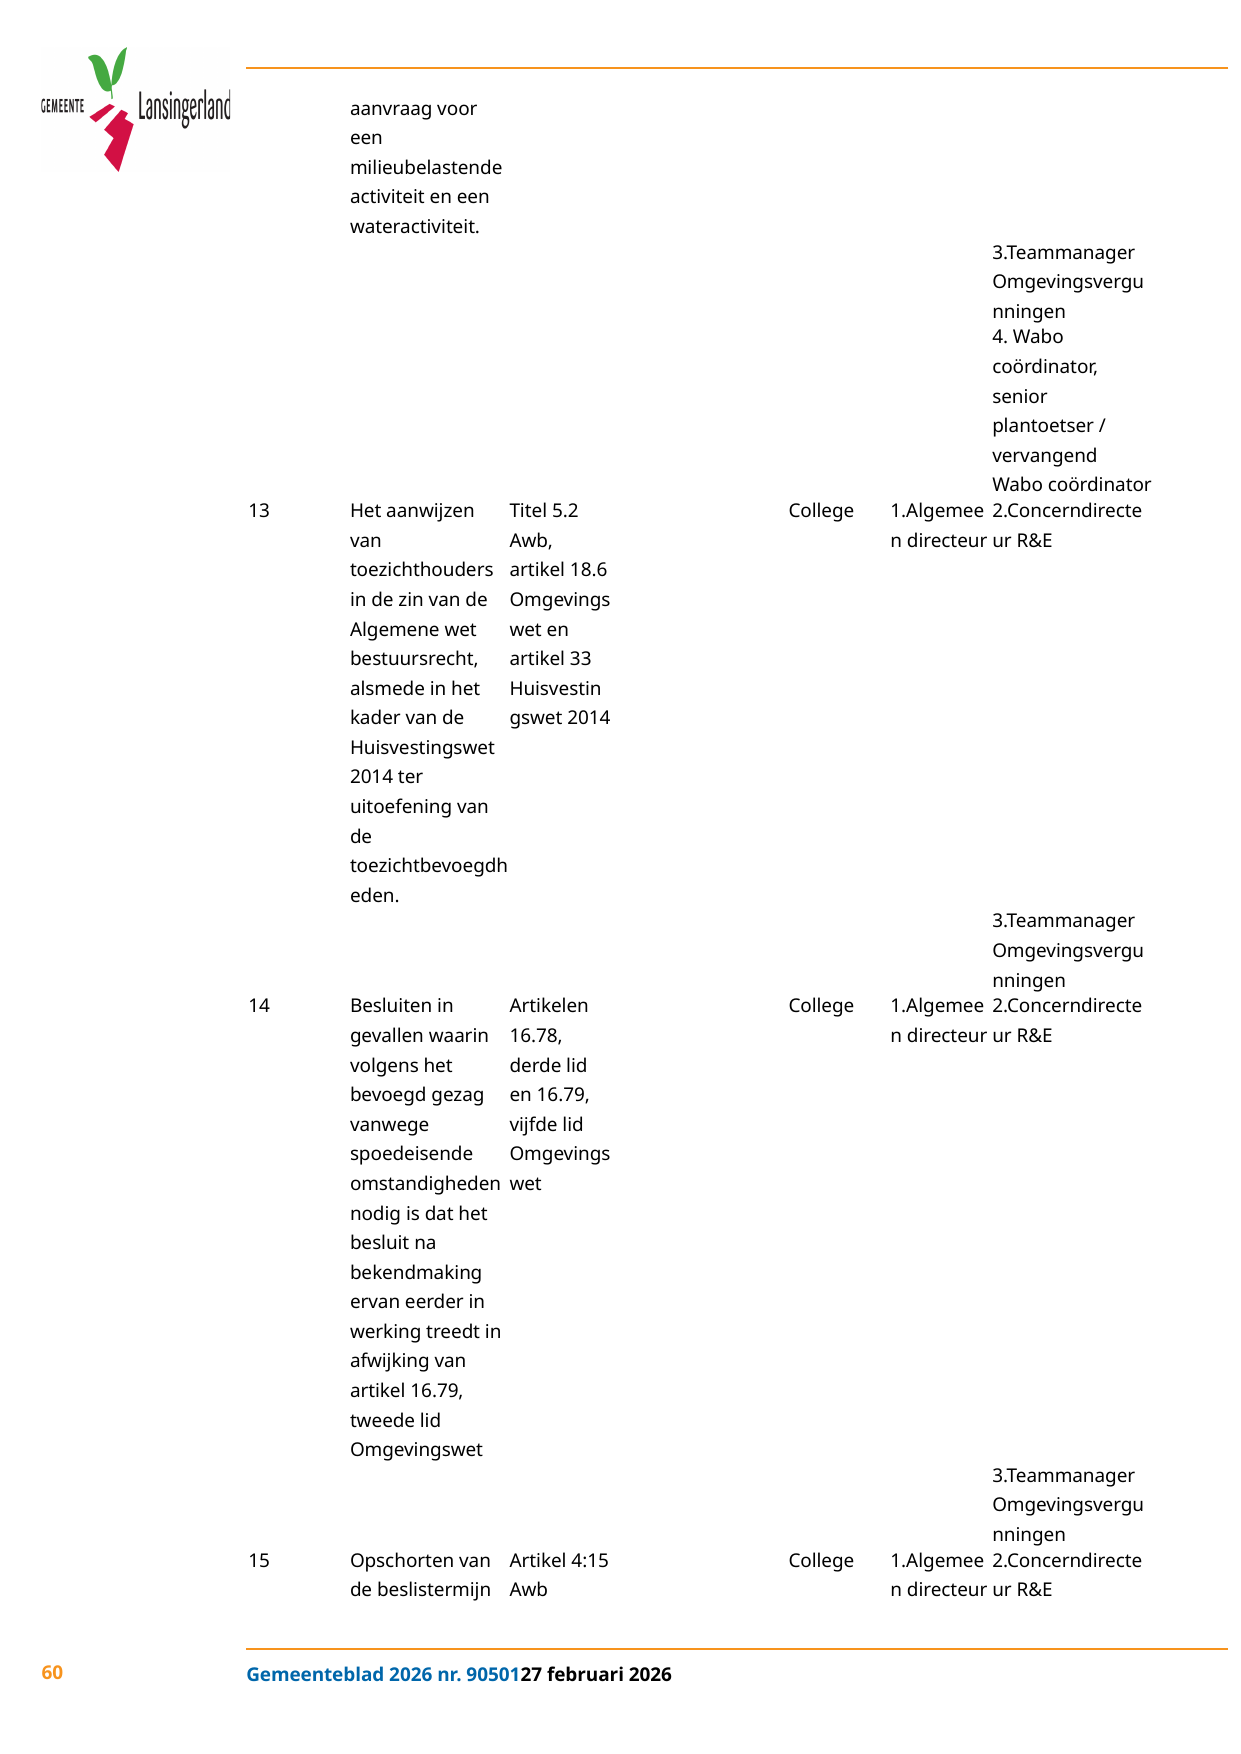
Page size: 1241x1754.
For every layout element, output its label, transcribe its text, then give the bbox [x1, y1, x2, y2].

table_cell Artikel 4:15 Awb [509, 1547, 611, 1602]
picture [41, 47, 231, 172]
table_cell aanvraag voor een milieubelastende activiteit en een wateractiviteit. [350, 95, 509, 239]
table_cell College [788, 993, 890, 1462]
table_cell [788, 239, 890, 324]
table_cell [890, 1462, 992, 1547]
table_cell [248, 95, 350, 239]
table_cell Opschorten van de beslistermijn [350, 1547, 509, 1602]
table_cell Artikelen 16.78, derde lid en 16.79, vijfde lid Omgevingswet [509, 993, 611, 1462]
table_cell Het aanwijzen van toezichthouders in de zin van de Algemene wet bestuursrecht, alsmede in het kader van de Huisvestingswet 2014 ter uitoefening van de toezichtbevoegdheden. [350, 498, 509, 908]
table_cell 1.Algemeen directeur [890, 498, 992, 908]
table_cell [248, 908, 350, 993]
table_cell [509, 95, 611, 239]
table_cell [890, 324, 992, 497]
table_cell [788, 908, 890, 993]
table_cell [248, 1462, 350, 1547]
table_cell [611, 324, 788, 497]
table_cell 1.Algemeen directeur [890, 993, 992, 1462]
table_cell [611, 1462, 788, 1547]
table_cell [509, 908, 611, 993]
table_cell 4. Wabo coördinator, senior plantoetser / vervangend Wabo coördinator [992, 324, 1152, 497]
table_cell [350, 1462, 509, 1547]
table_cell 2.Concerndirecteur R&E [992, 498, 1152, 908]
table_cell [611, 1547, 788, 1602]
table_cell 1.Algemeen directeur [890, 1547, 992, 1602]
table_cell 13 [248, 498, 350, 908]
table_cell 2.Concerndirecteur R&E [992, 993, 1152, 1462]
table_cell [890, 95, 992, 239]
table_cell [350, 239, 509, 324]
table_cell [890, 239, 992, 324]
table_cell [611, 239, 788, 324]
table_cell College [788, 1547, 890, 1602]
table_cell [611, 908, 788, 993]
table_cell [788, 1462, 890, 1547]
table_cell 14 [248, 993, 350, 1462]
table_cell Titel 5.2 Awb, artikel 18.6 Omgevingswet en artikel 33 Huisvestingswet 2014 [509, 498, 611, 908]
table_cell [611, 993, 788, 1462]
table_cell [248, 324, 350, 497]
table_cell 3.Teammanager Omgevingsvergunningen [992, 1462, 1152, 1547]
table_cell 15 [248, 1547, 350, 1602]
table_cell College [788, 498, 890, 908]
table_cell Besluiten in gevallen waarin volgens het bevoegd gezag vanwege spoedeisende omstandigheden nodig is dat het besluit na bekendmaking ervan eerder in werking treedt in afwijking van artikel 16.79, tweede lid Omgevingswet [350, 993, 509, 1462]
table_cell [509, 324, 611, 497]
table_cell [248, 239, 350, 324]
table_cell [788, 324, 890, 497]
table_cell [611, 498, 788, 908]
table_cell [350, 324, 509, 497]
table_cell 3.Teammanager Omgevingsvergunningen [992, 908, 1152, 993]
table_cell [611, 95, 788, 239]
table_cell [509, 239, 611, 324]
table_cell [992, 95, 1152, 239]
table_cell [350, 908, 509, 993]
table_cell [509, 1462, 611, 1547]
table_cell 3.Teammanager Omgevingsvergunningen [992, 239, 1152, 324]
table_cell [788, 95, 890, 239]
table_cell 2.Concerndirecteur R&E [992, 1547, 1152, 1602]
table_cell [890, 908, 992, 993]
